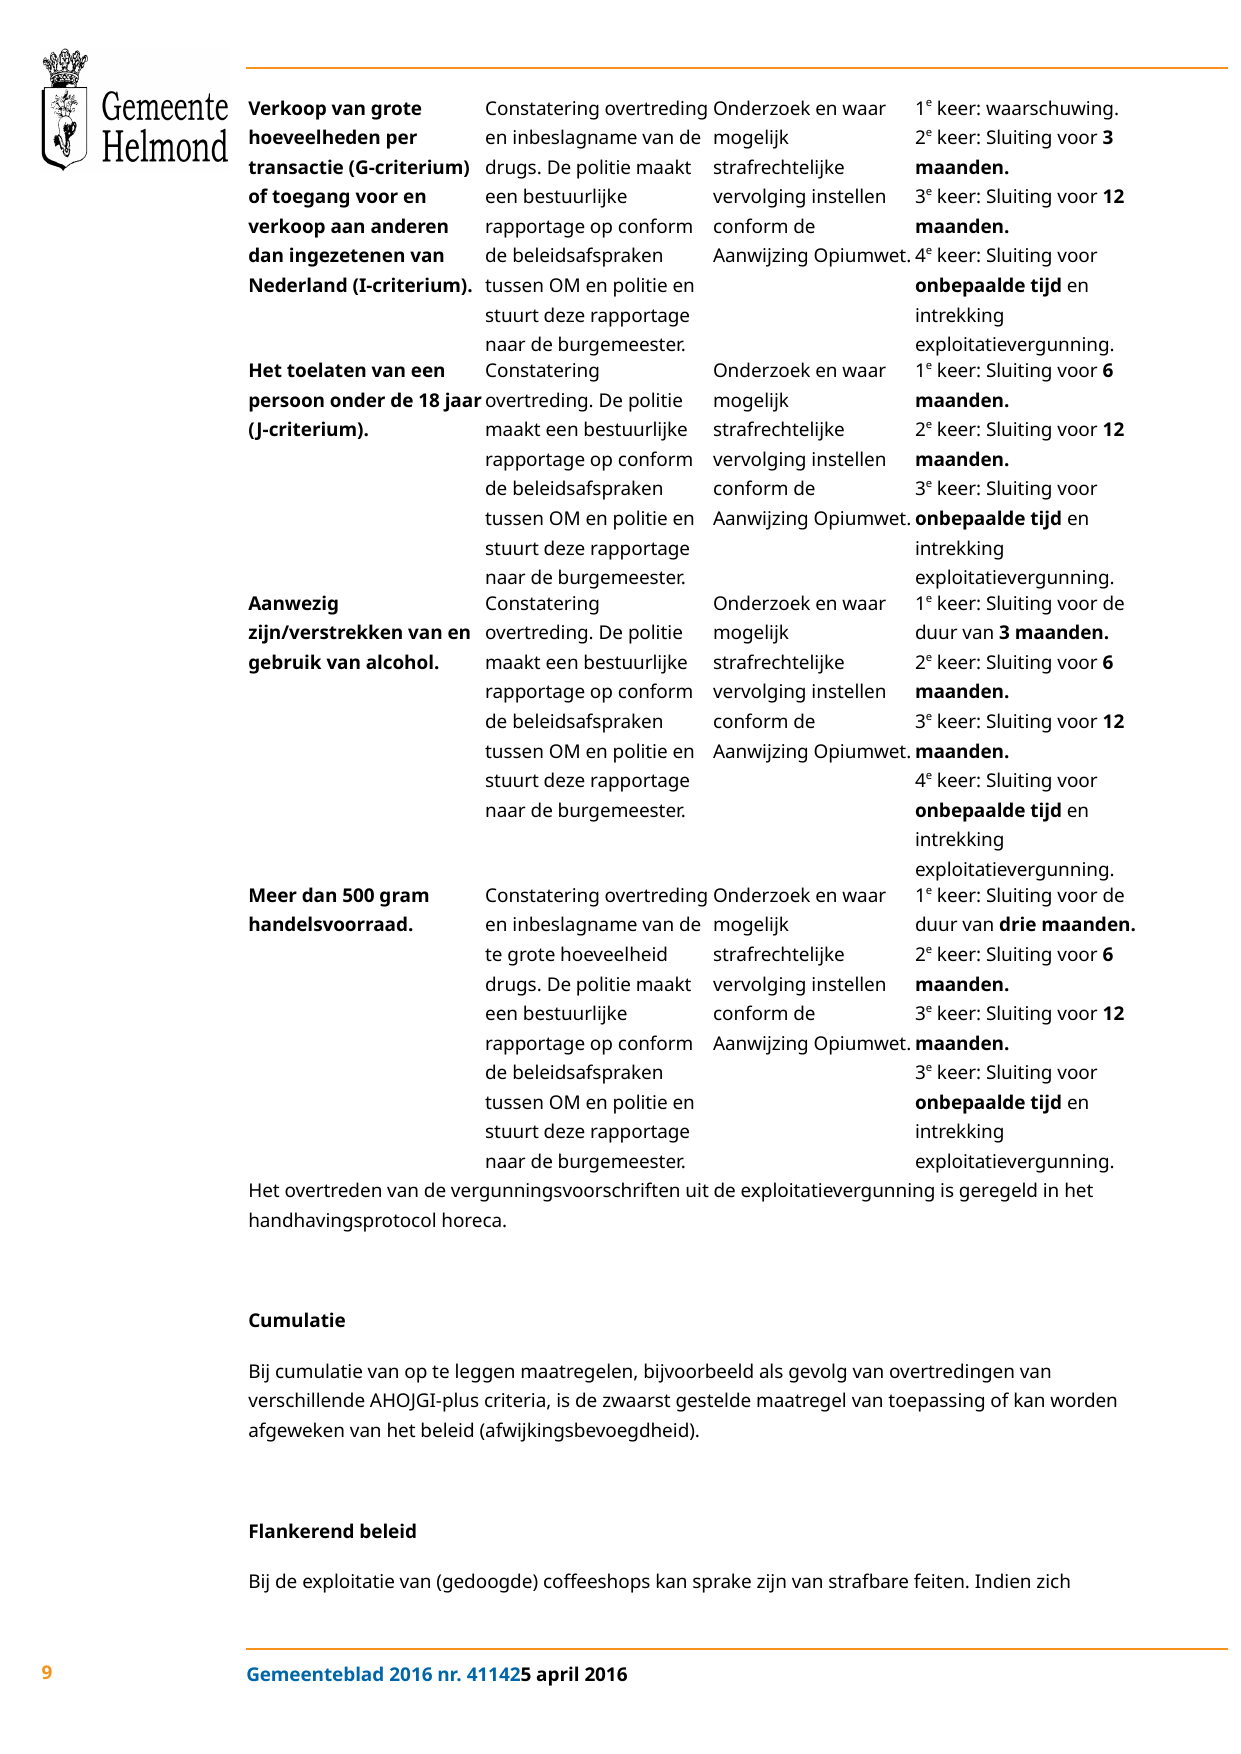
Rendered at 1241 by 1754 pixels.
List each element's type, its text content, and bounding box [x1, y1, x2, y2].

text Bij cumulatie van op te leggen maatregelen, bijvoorbeeld als gevolg van overtredingen van verschillende AHOJGI-plus criteria, is de zwaarst gestelde maatregel van toepassing of kan worden afgeweken van het beleid (afwijkingsbevoegdheid). [248, 1358, 1152, 1443]
table_cell Onderzoek en waar mogelijk strafrechtelijke vervolging instellen conform de Aanwijzing Opiumwet. [713, 95, 915, 357]
table_cell 1e keer: Sluiting voor 6 maanden. 2e keer: Sluiting voor 12 maanden. 3e keer: Sluiting voor onbepaalde tijd en intrekking exploitatievergunning. [915, 357, 1152, 590]
table_cell 1e keer: Sluiting voor de duur van 3 maanden. 2e keer: Sluiting voor 6 maanden. 3e keer: Sluiting voor 12 maanden. 4e keer: Sluiting voor onbepaalde tijd en intrekking exploitatievergunning. [915, 590, 1152, 882]
table_cell 1e keer: waarschuwing. 2e keer: Sluiting voor 3 maanden. 3e keer: Sluiting voor 12 maanden. 4e keer: Sluiting voor onbepaalde tijd en intrekking exploitatievergunning. [915, 95, 1152, 357]
table_cell Onderzoek en waar mogelijk strafrechtelijke vervolging instellen conform de Aanwijzing Opiumwet. [713, 357, 915, 590]
text Flankerend beleid [248, 1518, 1152, 1544]
table_cell Constatering overtreding. De politie maakt een bestuurlijke rapportage op conform de beleidsafspraken tussen OM en politie en stuurt deze rapportage naar de burgemeester. [485, 357, 713, 590]
text Bij de exploitatie van (gedoogde) coffeeshops kan sprake zijn van strafbare feiten. Indien zich [248, 1568, 1152, 1594]
table_cell 1e keer: Sluiting voor de duur van drie maanden. 2e keer: Sluiting voor 6 maanden. 3e keer: Sluiting voor 12 maanden. 3e keer: Sluiting voor onbepaalde tijd en intrekking exploitatievergunning. [915, 882, 1152, 1174]
table_cell Aanwezig zijn/verstrekken van en gebruik van alcohol. [248, 590, 485, 882]
table_cell Onderzoek en waar mogelijk strafrechtelijke vervolging instellen conform de Aanwijzing Opiumwet. [713, 590, 915, 882]
table_cell Meer dan 500 gram handelsvoorraad. [248, 882, 485, 1174]
text Het overtreden van de vergunningsvoorschriften uit de exploitatievergunning is geregeld in het handhavingsprotocol horeca. [248, 1177, 1152, 1232]
text Cumulatie [248, 1308, 1152, 1333]
table_cell Constatering overtreding en inbeslagname van de drugs. De politie maakt een bestuurlijke rapportage op conform de beleidsafspraken tussen OM en politie en stuurt deze rapportage naar de burgemeester. [485, 95, 713, 357]
table_cell Verkoop van grote hoeveelheden per transactie (G-criterium) of toegang voor en verkoop aan anderen dan ingezetenen van Nederland (I-criterium). [248, 95, 485, 357]
picture [41, 47, 231, 172]
table_cell Constatering overtreding. De politie maakt een bestuurlijke rapportage op conform de beleidsafspraken tussen OM en politie en stuurt deze rapportage naar de burgemeester. [485, 590, 713, 882]
table_cell Het toelaten van een persoon onder de 18 jaar (J-criterium). [248, 357, 485, 590]
table_cell Onderzoek en waar mogelijk strafrechtelijke vervolging instellen conform de Aanwijzing Opiumwet. [713, 882, 915, 1174]
table_cell Constatering overtreding en inbeslagname van de te grote hoeveelheid drugs. De politie maakt een bestuurlijke rapportage op conform de beleidsafspraken tussen OM en politie en stuurt deze rapportage naar de burgemeester. [485, 882, 713, 1174]
